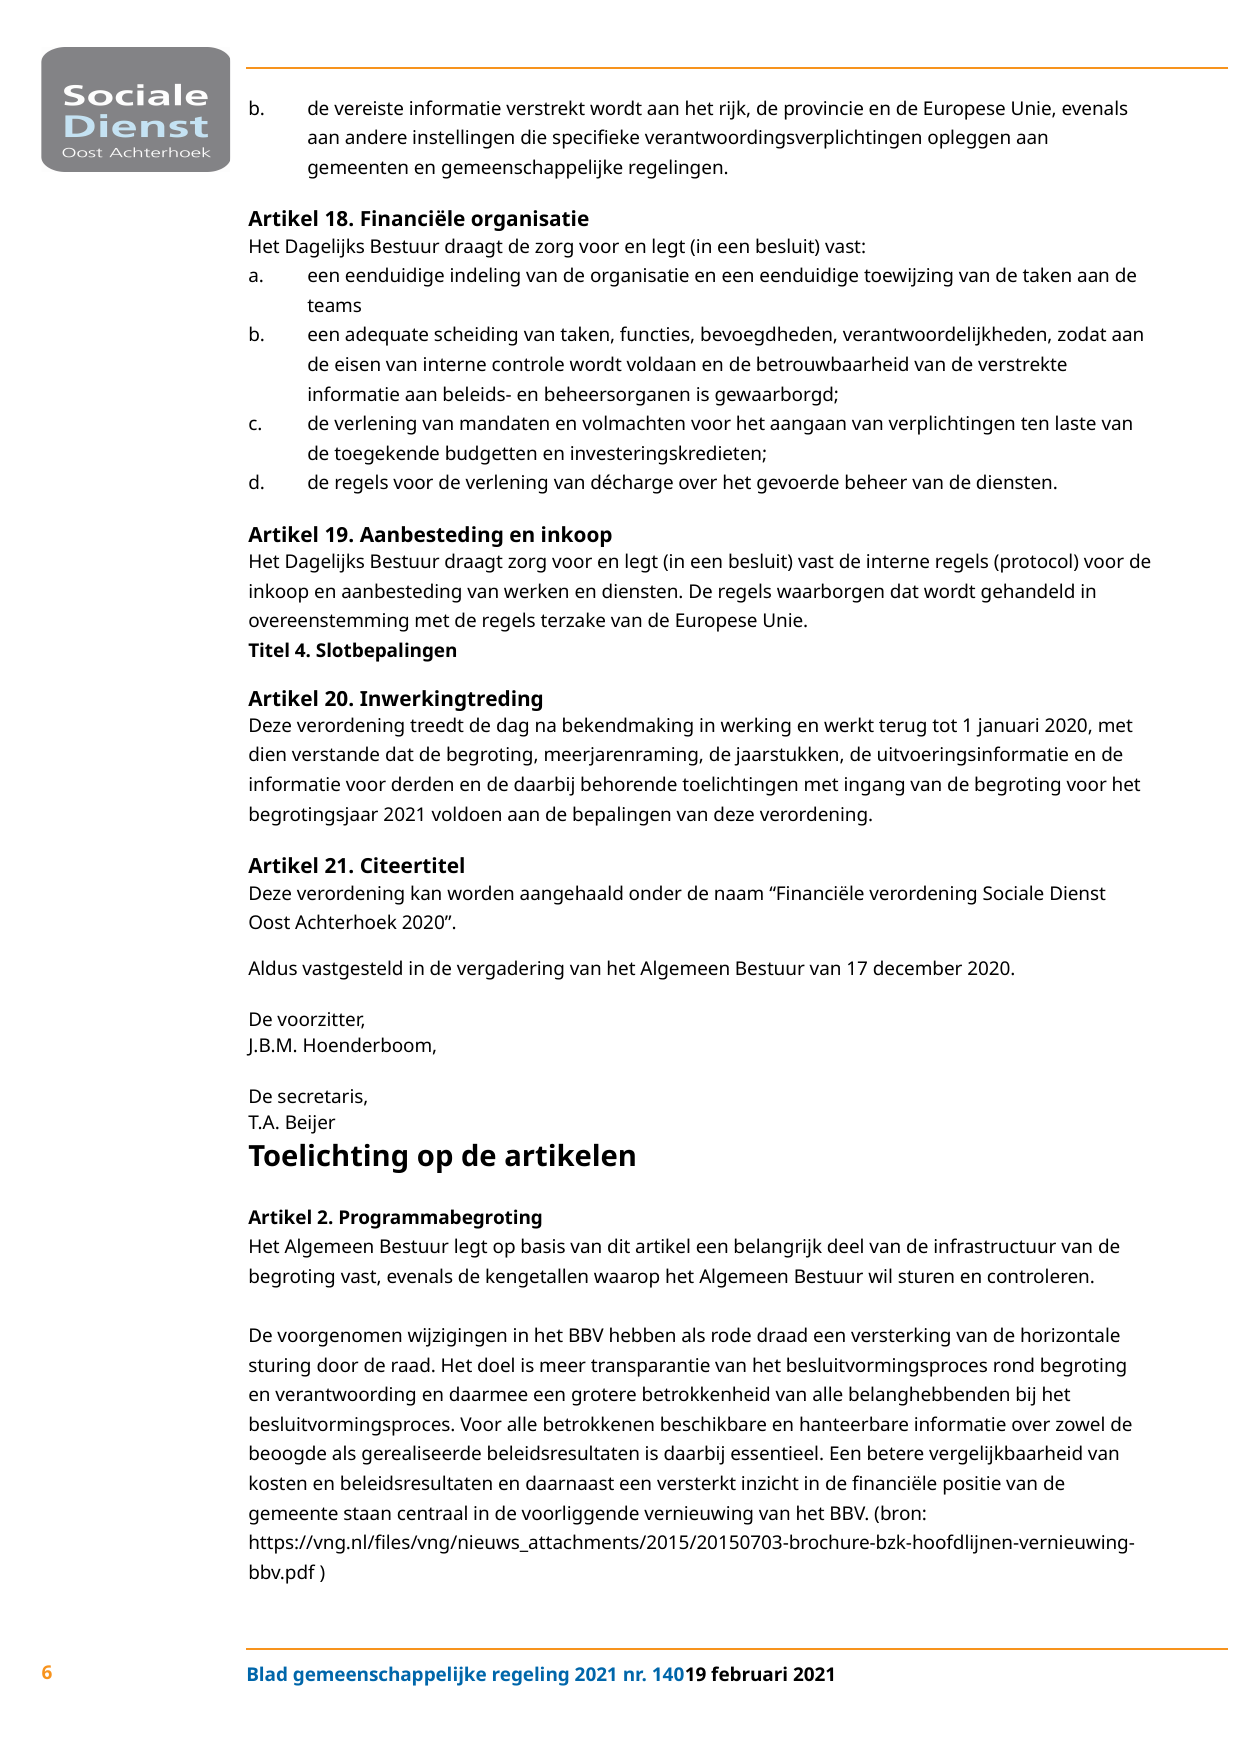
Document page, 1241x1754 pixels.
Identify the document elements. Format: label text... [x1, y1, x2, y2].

text Het Algemeen Bestuur legt op basis van dit artikel een belangrijk deel van de infrastructuur van de begroting vast, evenals de kengetallen waarop het Algemeen Bestuur wil sturen en controleren. [248, 1233, 1152, 1289]
list de regels voor de verlening van décharge over het gevoerde beheer van de diensten. [248, 469, 1152, 495]
text Artikel 21. Citeertitel [248, 851, 1152, 880]
text Artikel 18. Financiële organisatie [248, 204, 1152, 233]
list de vereiste informatie verstrekt wordt aan het rijk, de provincie en de Europese Unie, evenals aan andere instellingen die specifieke verantwoordingsverplichtingen opleggen aan gemeenten en gemeenschappelijke regelingen. [248, 95, 1152, 180]
text De voorgenomen wijzigingen in het BBV hebben als rode draad een versterking van de horizontale sturing door de raad. Het doel is meer transparantie van het besluitvormingsproces rond begroting en verantwoording en daarmee een grotere betrokkenheid van alle belanghebbenden bij het besluitvormingsproces. Voor alle betrokkenen beschikbare en hanteerbare informatie over zowel de beoogde als gerealiseerde beleidsresultaten is daarbij essentieel. Een betere vergelijkbaarheid van kosten en beleidsresultaten en daarnaast een versterkt inzicht in de financiële positie van de gemeente staan centraal in de voorliggende vernieuwing van het BBV. (bron: https://vng.nl/files/vng/nieuws_attachments/2015/20150703-brochure-bzk-hoofdlijnen-vernieuwing-bbv.pdf ) [248, 1322, 1152, 1584]
text T.A. Beijer [248, 1109, 1152, 1135]
text Artikel 20. Inwerkingtreding [248, 684, 1152, 712]
list de verlening van mandaten en volmachten voor het aangaan van verplichtingen ten laste van de toegekende budgetten en investeringskredieten; [248, 410, 1152, 466]
list een adequate scheiding van taken, functies, bevoegdheden, verantwoordelijkheden, zodat aan de eisen van interne controle wordt voldaan en de betrouwbaarheid van de verstrekte informatie aan beleids- en beheersorganen is gewaarborgd; [248, 322, 1152, 406]
text Deze verordening treedt de dag na bekendmaking in werking en werkt terug tot 1 januari 2020, met dien verstande dat de begroting, meerjarenraming, de jaarstukken, de uitvoeringsinformatie en de informatie voor derden en de daarbij behorende toelichtingen met ingang van de begroting voor het begrotingsjaar 2021 voldoen aan de bepalingen van deze verordening. [248, 712, 1152, 827]
text Het Dagelijks Bestuur draagt zorg voor en legt (in een besluit) vast de interne regels (protocol) voor de inkoop en aanbesteding van werken en diensten. De regels waarborgen dat wordt gehandeld in overeenstemming met de regels terzake van de Europese Unie. [248, 548, 1152, 633]
text J.B.M. Hoenderboom, [248, 1032, 1152, 1058]
text Toelichting op de artikelen [248, 1135, 1152, 1175]
text Het Dagelijks Bestuur draagt de zorg voor en legt (in een besluit) vast: [248, 233, 1152, 258]
list een eenduidige indeling van de organisatie en een eenduidige toewijzing van de taken aan de teams [248, 262, 1152, 318]
text Titel 4. Slotbepalingen [248, 637, 1152, 663]
text De voorzitter, [248, 1006, 1152, 1032]
text Deze verordening kan worden aangehaald onder de naam “Financiële verordening Sociale Dienst Oost Achterhoek 2020”. [248, 880, 1152, 935]
picture [41, 47, 231, 172]
text Aldus vastgesteld in de vergadering van het Algemeen Bestuur van 17 december 2020. [248, 955, 1152, 981]
text De secretaris, [248, 1083, 1152, 1109]
text Artikel 2. Programmabegroting [248, 1204, 1152, 1229]
text Artikel 19. Aanbesteding en inkoop [248, 520, 1152, 548]
